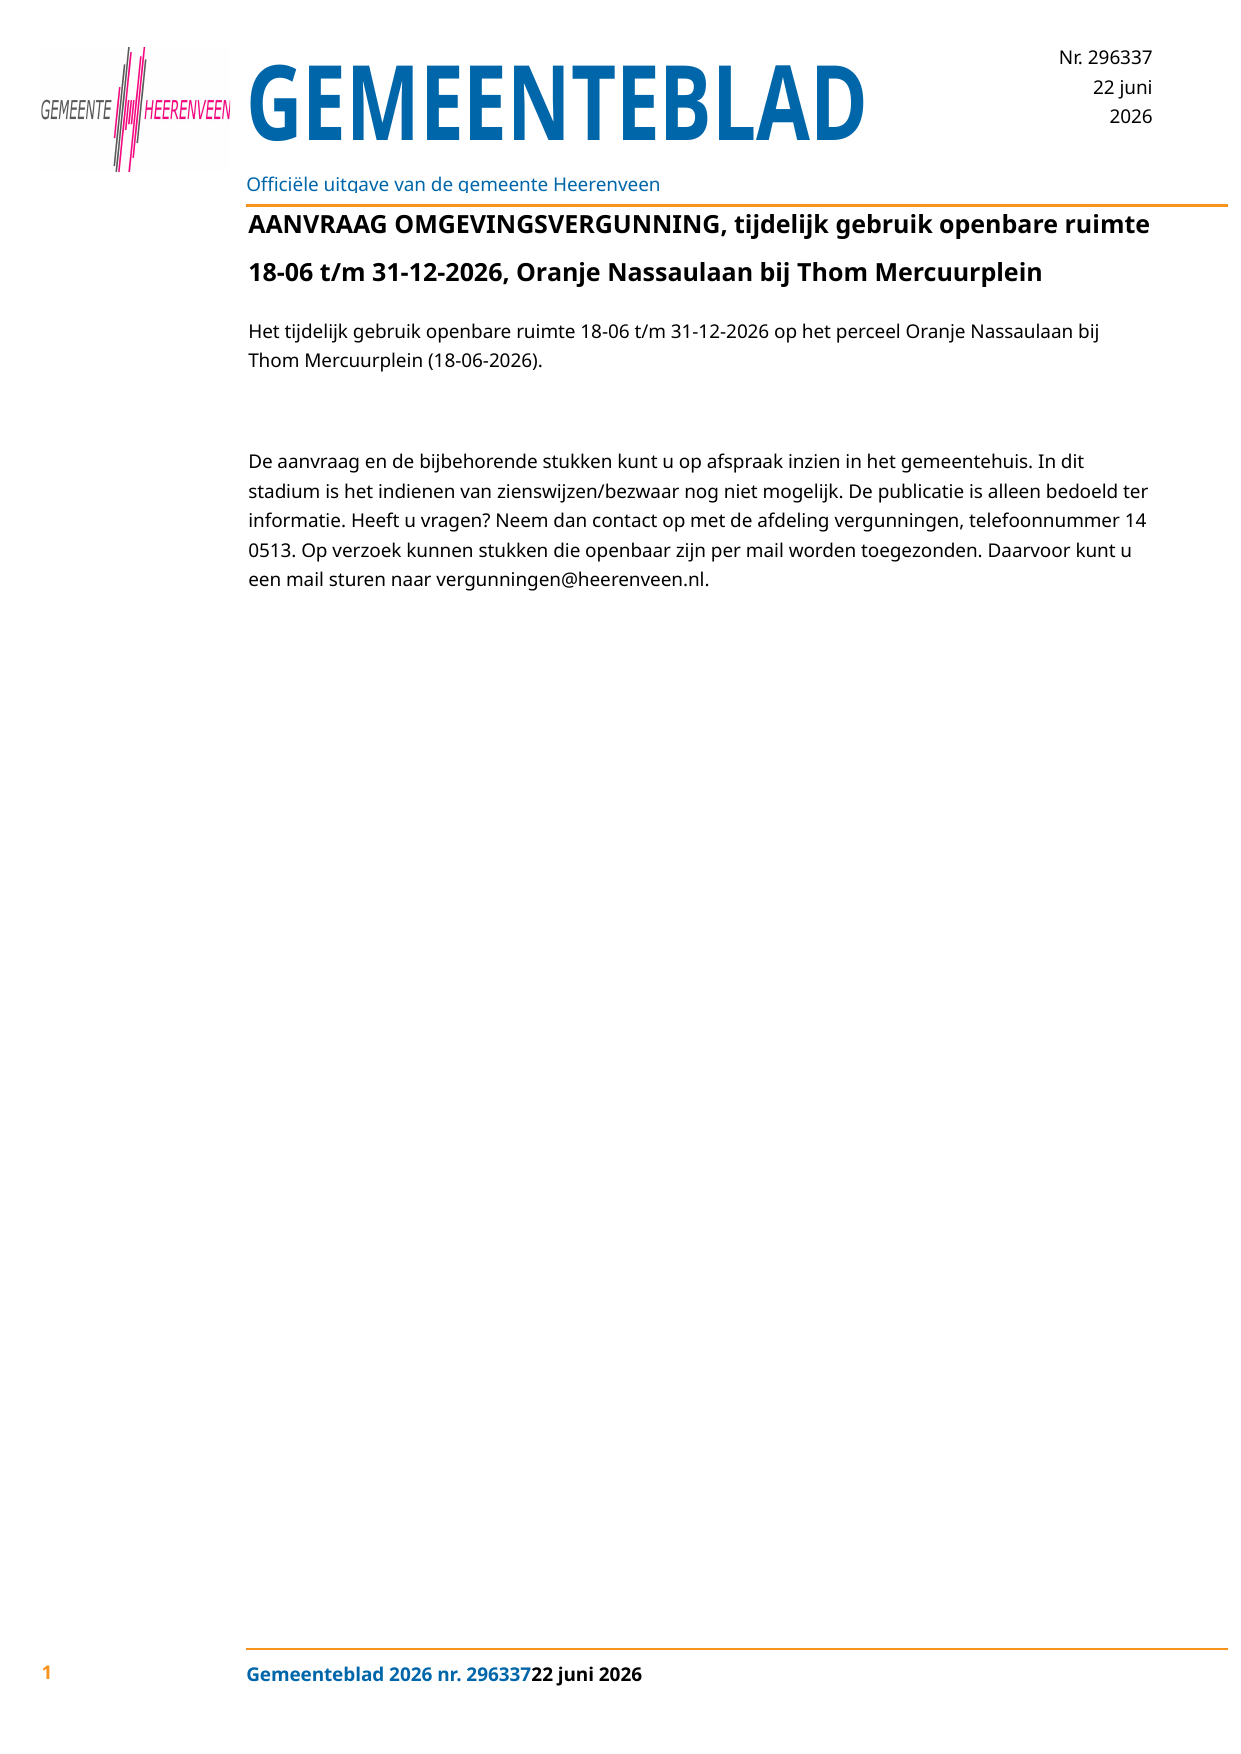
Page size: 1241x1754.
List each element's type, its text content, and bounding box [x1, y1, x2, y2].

text De aanvraag en de bijbehorende stukken kunt u op afspraak inzien in het gemeentehuis. In dit stadium is het indienen van zienswijzen/bezwaar nog niet mogelijk. De publicatie is alleen bedoeld ter informatie. Heeft u vragen? Neem dan contact op met de afdeling vergunningen, telefoonnummer 14 0513. Op verzoek kunnen stukken die openbaar zijn per mail worden toegezonden. Daarvoor kunt u een mail sturen naar vergunningen@heerenveen.nl. [248, 448, 1152, 592]
text Het tijdelijk gebruik openbare ruimte 18-06 t/m 31-12-2026 op het perceel Oranje Nassaulaan bij Thom Mercuurplein (18-06-2026). [248, 318, 1152, 373]
picture [41, 47, 231, 172]
text AANVRAAG OMGEVINGSVERGUNNING, tijdelijk gebruik openbare ruimte 18-06 t/m 31-12-2026, Oranje Nassaulaan bij Thom Mercuurplein [248, 207, 1152, 288]
